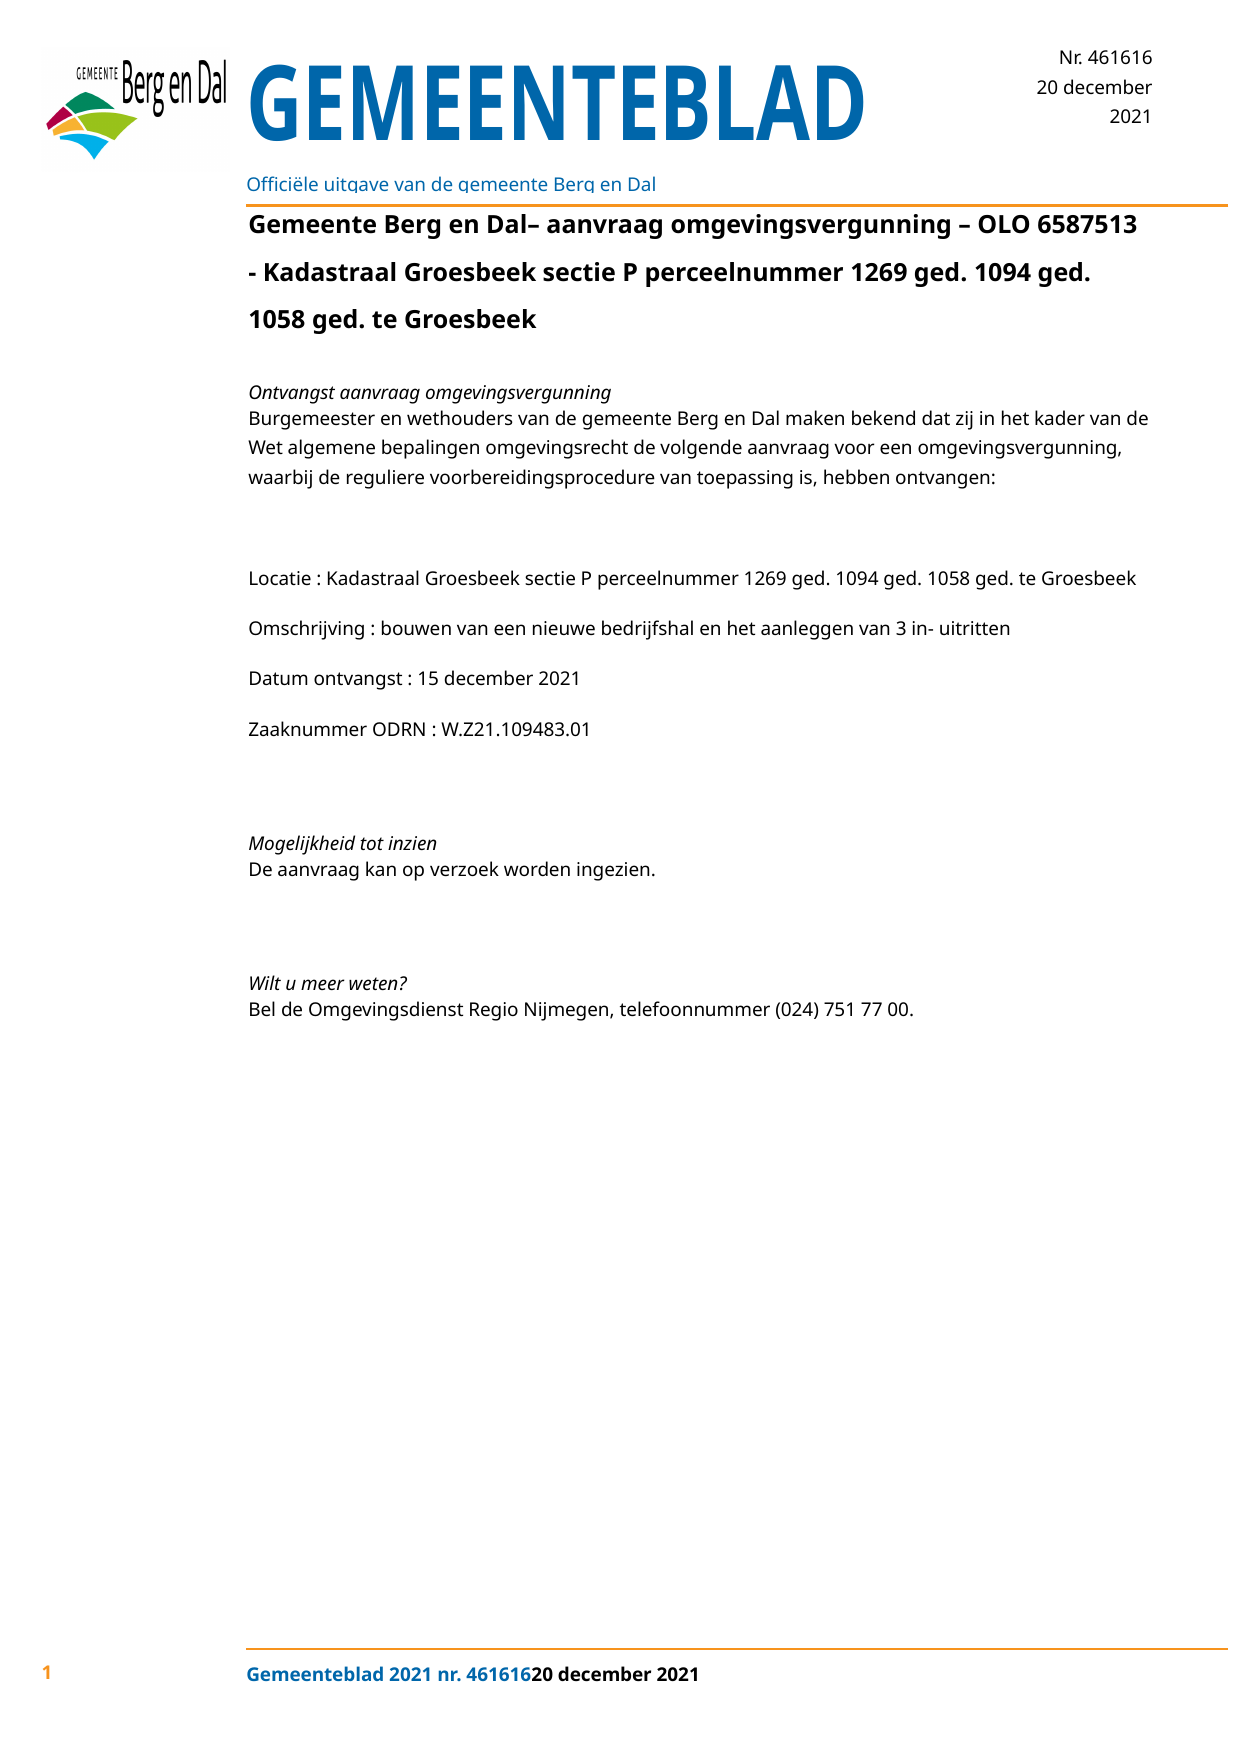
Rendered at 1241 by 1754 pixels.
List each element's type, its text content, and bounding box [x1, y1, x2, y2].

text De aanvraag kan op verzoek worden ingezien. [248, 856, 1152, 882]
picture [41, 47, 231, 172]
text Locatie : Kadastraal Groesbeek sectie P perceelnummer 1269 ged. 1094 ged. 1058 ged. te Groesbeek [248, 565, 1152, 591]
text Wilt u meer weten? [248, 971, 1152, 996]
text Zaaknummer ODRN : W.Z21.109483.01 [248, 716, 1152, 742]
text Burgemeester en wethouders van de gemeente Berg en Dal maken bekend dat zij in het kader van de Wet algemene bepalingen omgevingsrecht de volgende aanvraag voor een omgevingsvergunning, waarbij de reguliere voorbereidingsprocedure van toepassing is, hebben ontvangen: [248, 405, 1152, 490]
text Omschrijving : bouwen van een nieuwe bedrijfshal en het aanleggen van 3 in- uitritten [248, 615, 1152, 641]
text Datum ontvangst : 15 december 2021 [248, 666, 1152, 691]
text Ontvangst aanvraag omgevingsvergunning [248, 379, 1152, 405]
text Gemeente Berg en Dal– aanvraag omgevingsvergunning – OLO 6587513 - Kadastraal Groesbeek sectie P perceelnummer 1269 ged. 1094 ged. 1058 ged. te Groesbeek [248, 207, 1152, 336]
text Bel de Omgevingsdienst Regio Nijmegen, telefoonnummer (024) 751 77 00. [248, 996, 1152, 1022]
text Mogelijkheid tot inzien [248, 830, 1152, 856]
